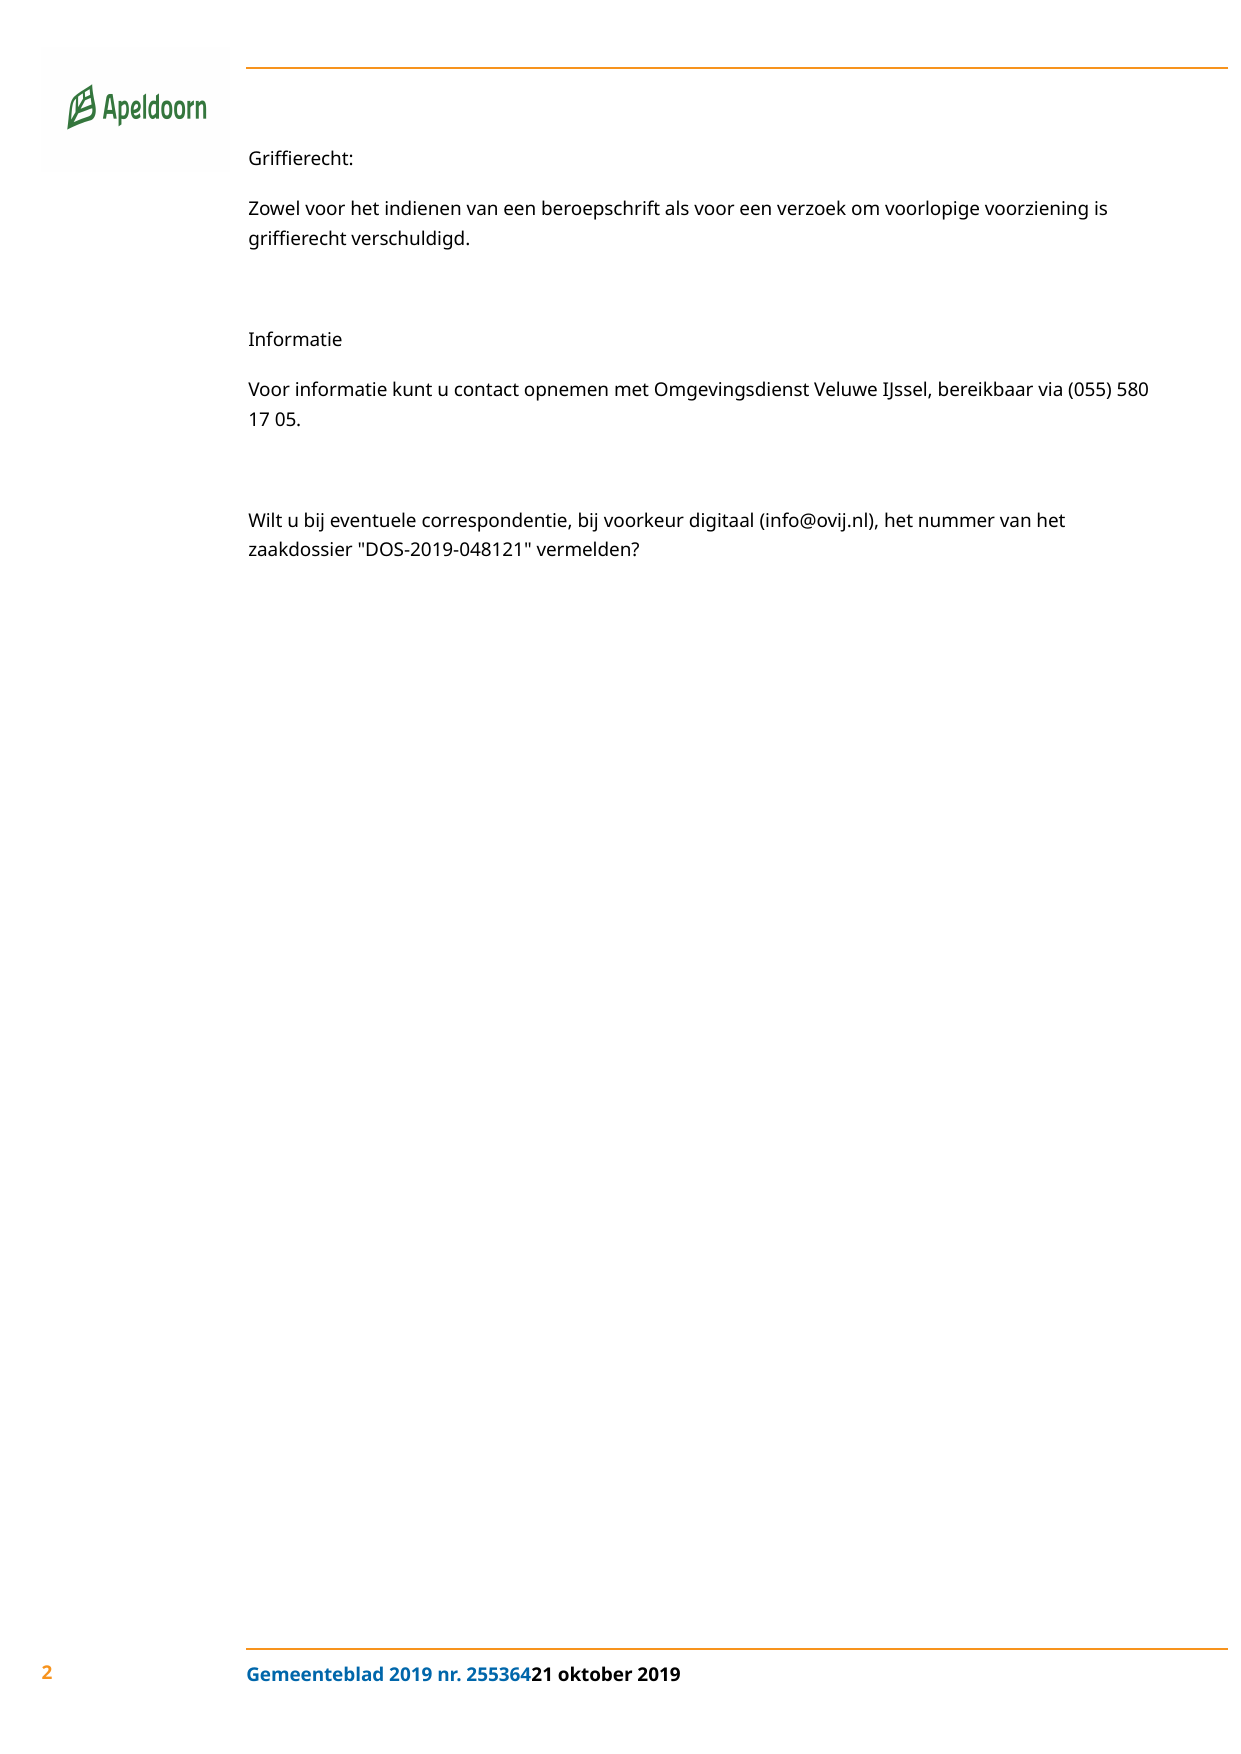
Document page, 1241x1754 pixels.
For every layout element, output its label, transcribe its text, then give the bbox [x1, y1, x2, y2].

text Voor informatie kunt u contact opnemen met Omgevingsdienst Veluwe IJssel, bereikbaar via (055) 580 17 05. [248, 376, 1152, 432]
picture [41, 47, 231, 172]
text Informatie [248, 326, 1152, 352]
text Griffierecht: [248, 145, 1152, 171]
text Zowel voor het indienen van een beroepschrift als voor een verzoek om voorlopige voorziening is griffierecht verschuldigd. [248, 196, 1152, 251]
text Wilt u bij eventuele correspondentie, bij voorkeur digitaal (info@ovij.nl), het nummer van het zaakdossier "DOS-2019-048121" vermelden? [248, 507, 1152, 562]
